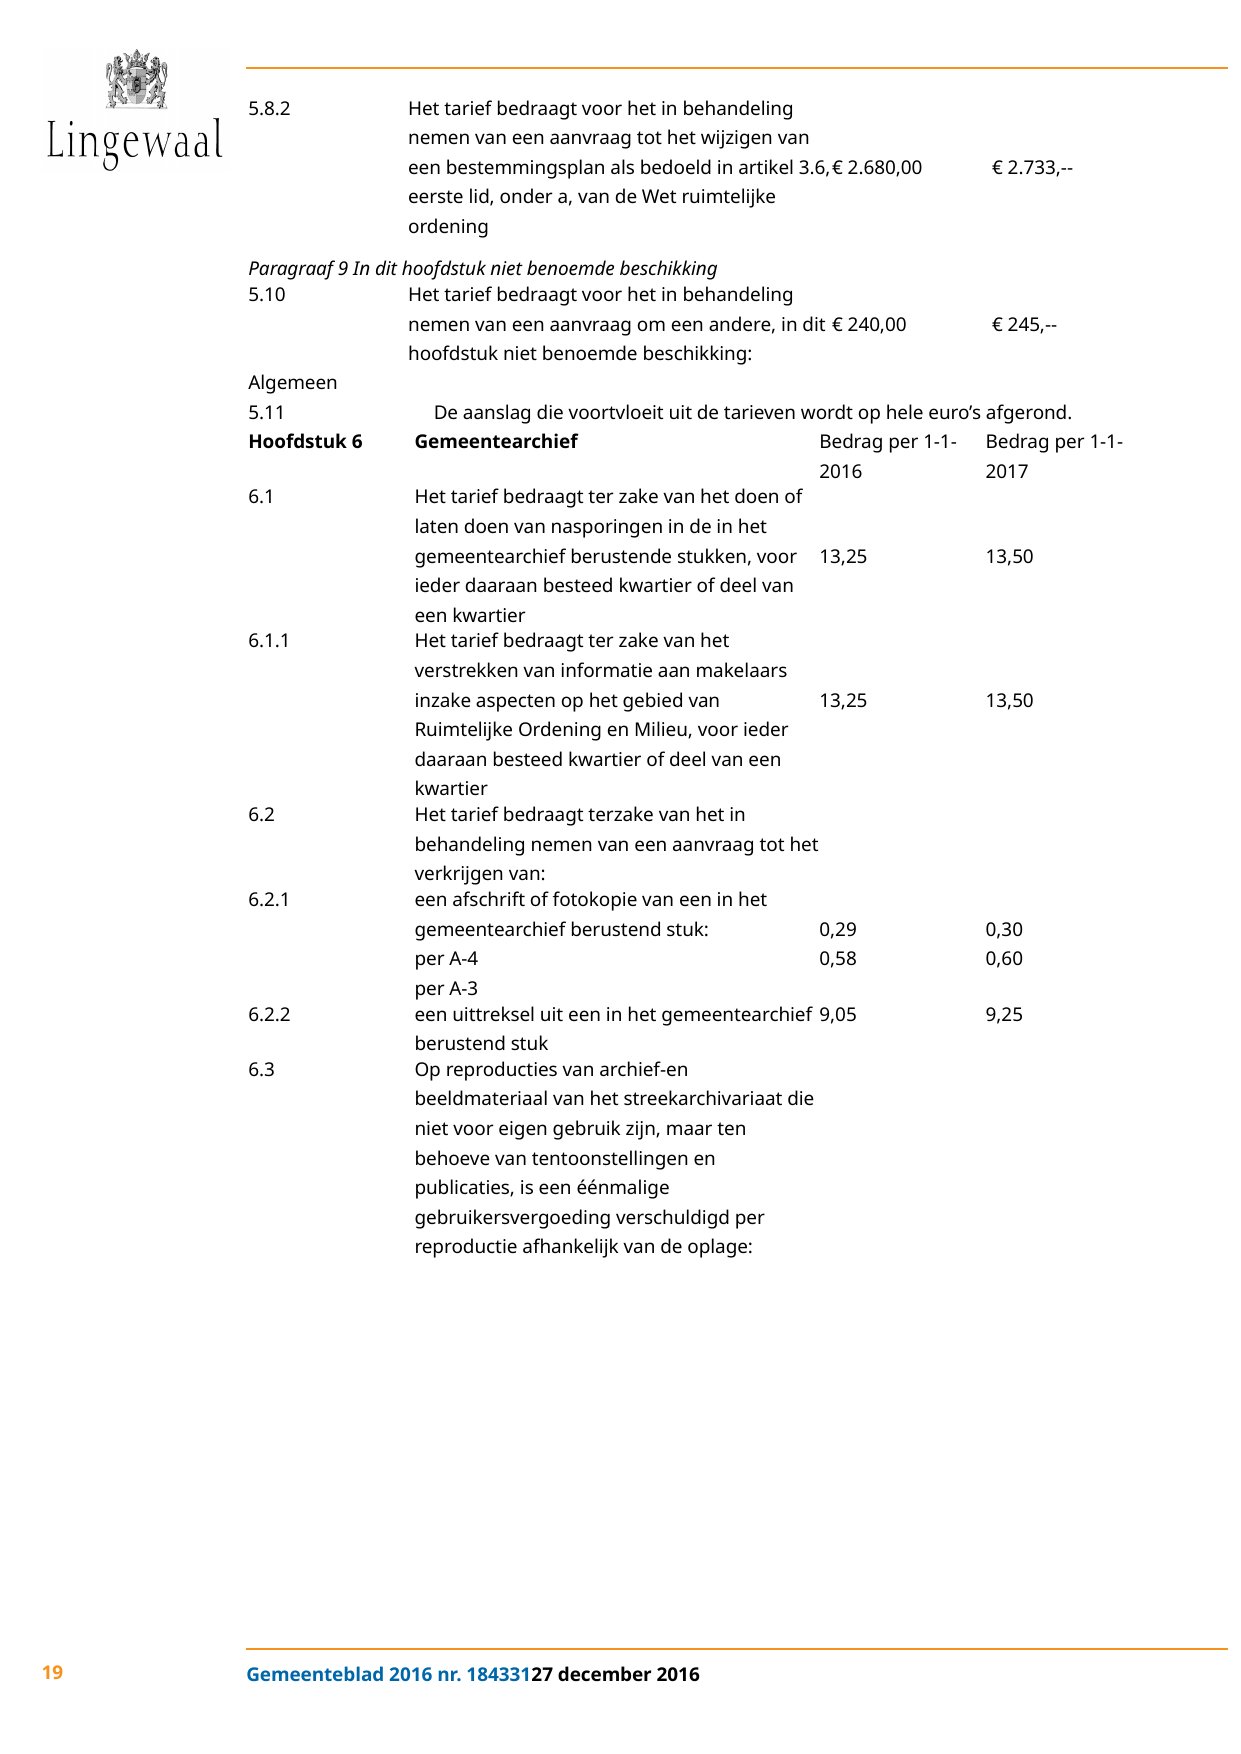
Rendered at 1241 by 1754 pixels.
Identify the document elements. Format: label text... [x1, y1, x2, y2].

table_cell 13,25 [819, 628, 985, 801]
table_cell 0,29 0,58 [819, 886, 985, 1001]
table_header Bedrag per 1-1-2017 [985, 428, 1152, 484]
table_cell Het tarief bedraagt ter zake van het doen of laten doen van nasporingen in de in het gemeentearchief berustende stukken, voor ieder daaraan besteed kwartier of deel van een kwartier [414, 484, 819, 628]
table_cell [819, 801, 985, 886]
table_cell 13,25 [819, 484, 985, 628]
text Algemeen [248, 369, 1152, 395]
table_cell 6.2.2 [248, 1001, 414, 1056]
table_cell Op reproducties van archief-en beeldmateriaal van het streekarchivariaat die niet voor eigen gebruik zijn, maar ten behoeve van tentoonstellingen en publicaties, is een éénmalige gebruikersvergoeding verschuldigd per reproductie afhankelijk van de oplage: [414, 1056, 819, 1259]
table_cell 9,25 [985, 1001, 1152, 1056]
table_cell € 2.733,-- [992, 95, 1152, 239]
table_cell een uittreksel uit een in het gemeentearchief berustend stuk [414, 1001, 819, 1056]
table_cell Het tarief bedraagt terzake van het in behandeling nemen van een aanvraag tot het verkrijgen van: [414, 801, 819, 886]
table_header De aanslag die voortvloeit uit de tarieven wordt op hele euro’s afgerond. [434, 399, 1152, 425]
table_cell [985, 1056, 1152, 1259]
table_header € 240,00 [832, 281, 992, 366]
table_header Gemeentearchief [414, 428, 819, 484]
table_cell 6.3 [248, 1056, 414, 1259]
table_cell [819, 1056, 985, 1259]
table_cell 6.1 [248, 484, 414, 628]
table_cell 6.2 [248, 801, 414, 886]
table_cell 6.2.1 [248, 886, 414, 1001]
table_cell 6.1.1 [248, 628, 414, 801]
table_header Hoofdstuk 6 [248, 428, 414, 484]
text Paragraaf 9 In dit hoofdstuk niet benoemde beschikking [248, 256, 1152, 281]
picture [41, 47, 231, 172]
table_header 5.10 [248, 281, 408, 366]
table_cell 13,50 [985, 484, 1152, 628]
table_cell € 2.680,00 [832, 95, 992, 239]
table_header 5.11 [248, 399, 433, 425]
table_header € 245,-- [992, 281, 1152, 366]
table_cell [985, 801, 1152, 886]
table_cell 13,50 [985, 628, 1152, 801]
table_header Bedrag per 1-1-2016 [819, 428, 985, 484]
table_cell Het tarief bedraagt voor het in behandeling nemen van een aanvraag tot het wijzigen van een bestemmingsplan als bedoeld in artikel 3.6, eerste lid, onder a, van de Wet ruimtelijke ordening [408, 95, 832, 239]
table_cell 5.8.2 [248, 95, 408, 239]
table_cell 9,05 [819, 1001, 985, 1056]
table_header Het tarief bedraagt voor het in behandeling nemen van een aanvraag om een andere, in dit hoofdstuk niet benoemde beschikking: [408, 281, 832, 366]
table_cell 0,30 0,60 [985, 886, 1152, 1001]
table_cell Het tarief bedraagt ter zake van het verstrekken van informatie aan makelaars inzake aspecten op het gebied van Ruimtelijke Ordening en Milieu, voor ieder daaraan besteed kwartier of deel van een kwartier [414, 628, 819, 801]
table_cell een afschrift of fotokopie van een in het gemeentearchief berustend stuk: per A-4 per A-3 [414, 886, 819, 1001]
